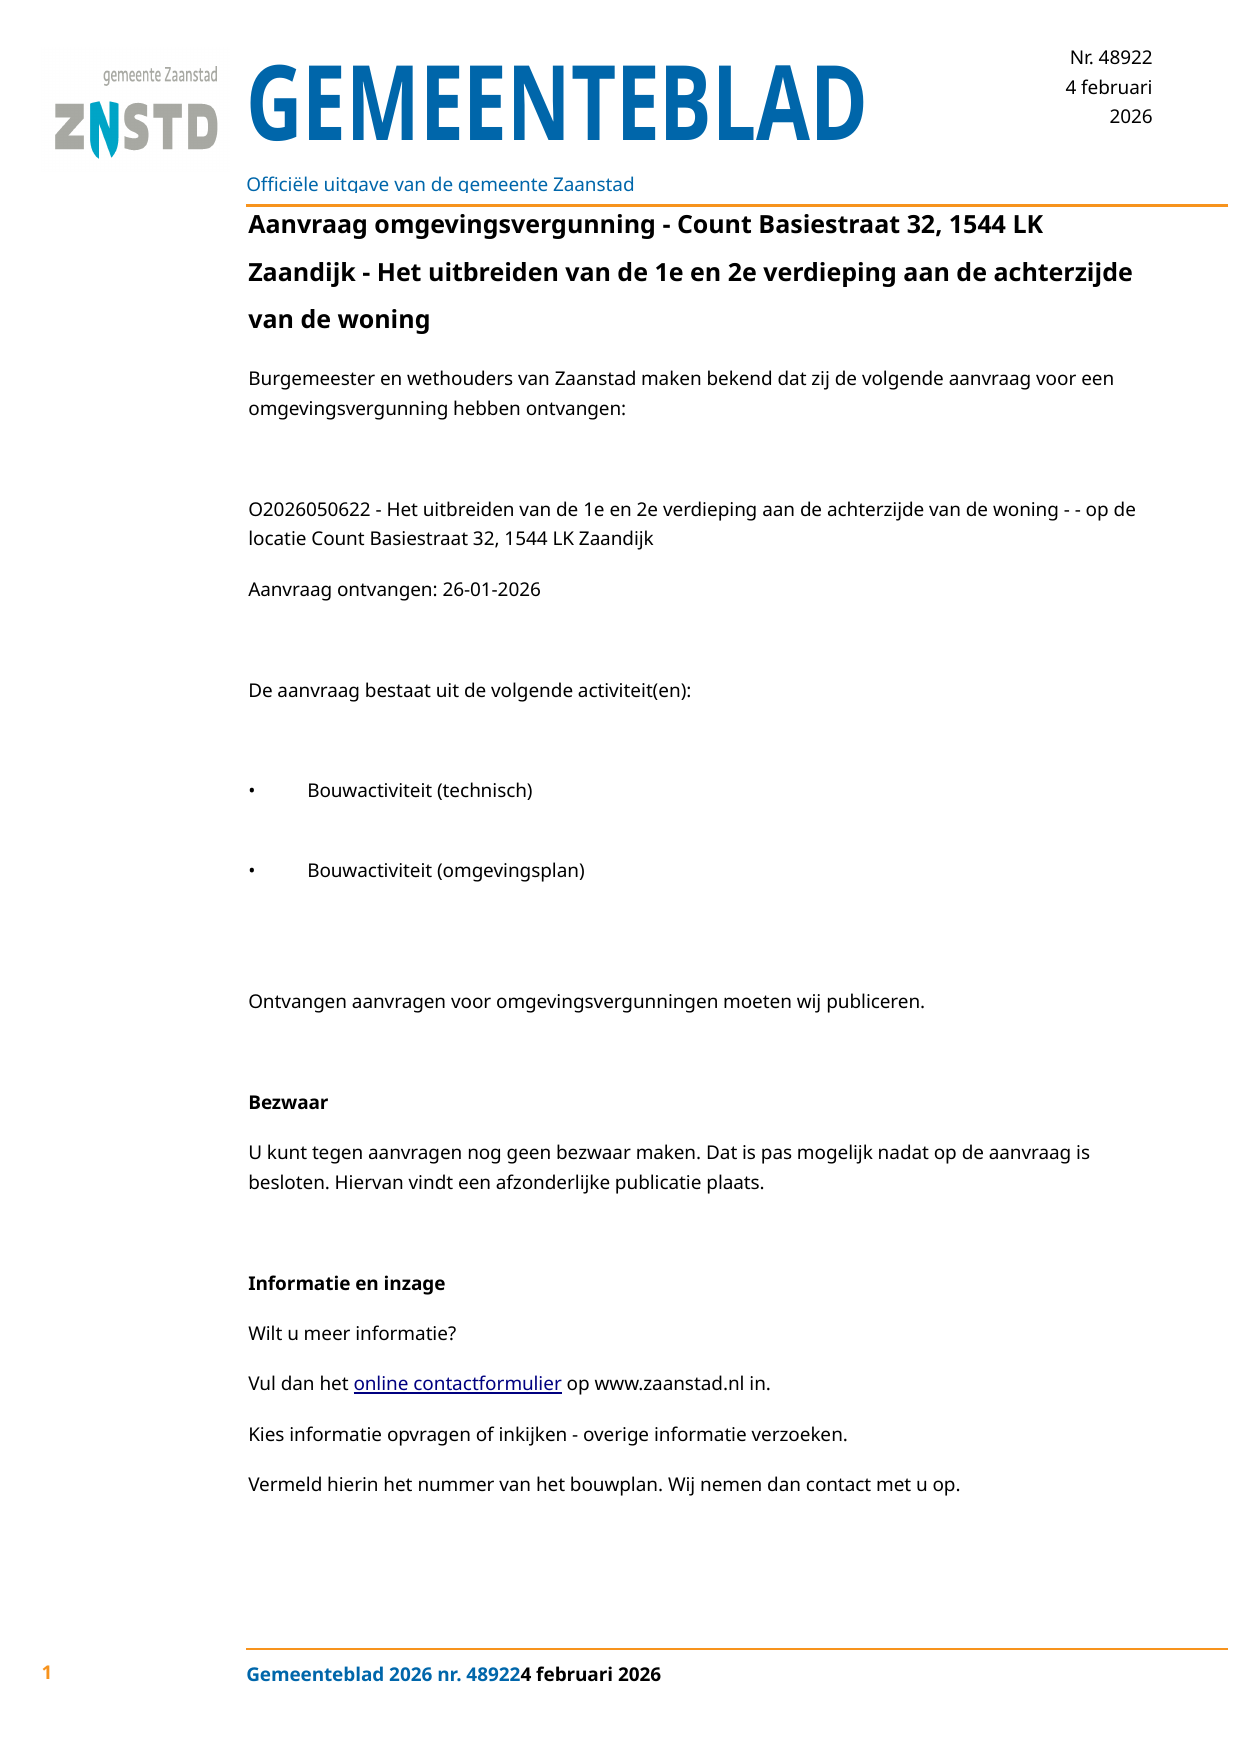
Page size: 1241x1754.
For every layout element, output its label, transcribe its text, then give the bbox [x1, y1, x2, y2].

text Vermeld hierin het nummer van het bouwplan. Wij nemen dan contact met u op. [248, 1471, 1152, 1497]
text Informatie en inzage [248, 1270, 1152, 1295]
text U kunt tegen aanvragen nog geen bezwaar maken. Dat is pas mogelijk nadat op de aanvraag is besloten. Hiervan vindt een afzonderlijke publicatie plaats. [248, 1139, 1152, 1194]
text O2026050622 - Het uitbreiden van de 1e en 2e verdieping aan de achterzijde van de woning - - op de locatie Count Basiestraat 32, 1544 LK Zaandijk [248, 496, 1152, 551]
text Ontvangen aanvragen voor omgevingsvergunningen moeten wij publiceren. [248, 988, 1152, 1014]
picture [41, 47, 231, 172]
list Bouwactiviteit (technisch) [248, 778, 1152, 803]
text Burgemeester en wethouders van Zaanstad maken bekend dat zij de volgende aanvraag voor een omgevingsvergunning hebben ontvangen: [248, 366, 1152, 421]
list Bouwactiviteit (omgevingsplan) [248, 858, 1152, 883]
text Vul dan het online contactformulier op www.zaanstad.nl in. [248, 1371, 1152, 1396]
text Aanvraag ontvangen: 26-01-2026 [248, 576, 1152, 602]
text De aanvraag bestaat uit de volgende activiteit(en): [248, 677, 1152, 702]
text Bezwaar [248, 1089, 1152, 1114]
text Kies informatie opvragen of inkijken - overige informatie verzoeken. [248, 1421, 1152, 1447]
text Wilt u meer informatie? [248, 1320, 1152, 1346]
text Aanvraag omgevingsvergunning - Count Basiestraat 32, 1544 LK Zaandijk - Het uitbreiden van de 1e en 2e verdieping aan de achterzijde van de woning [248, 207, 1152, 336]
